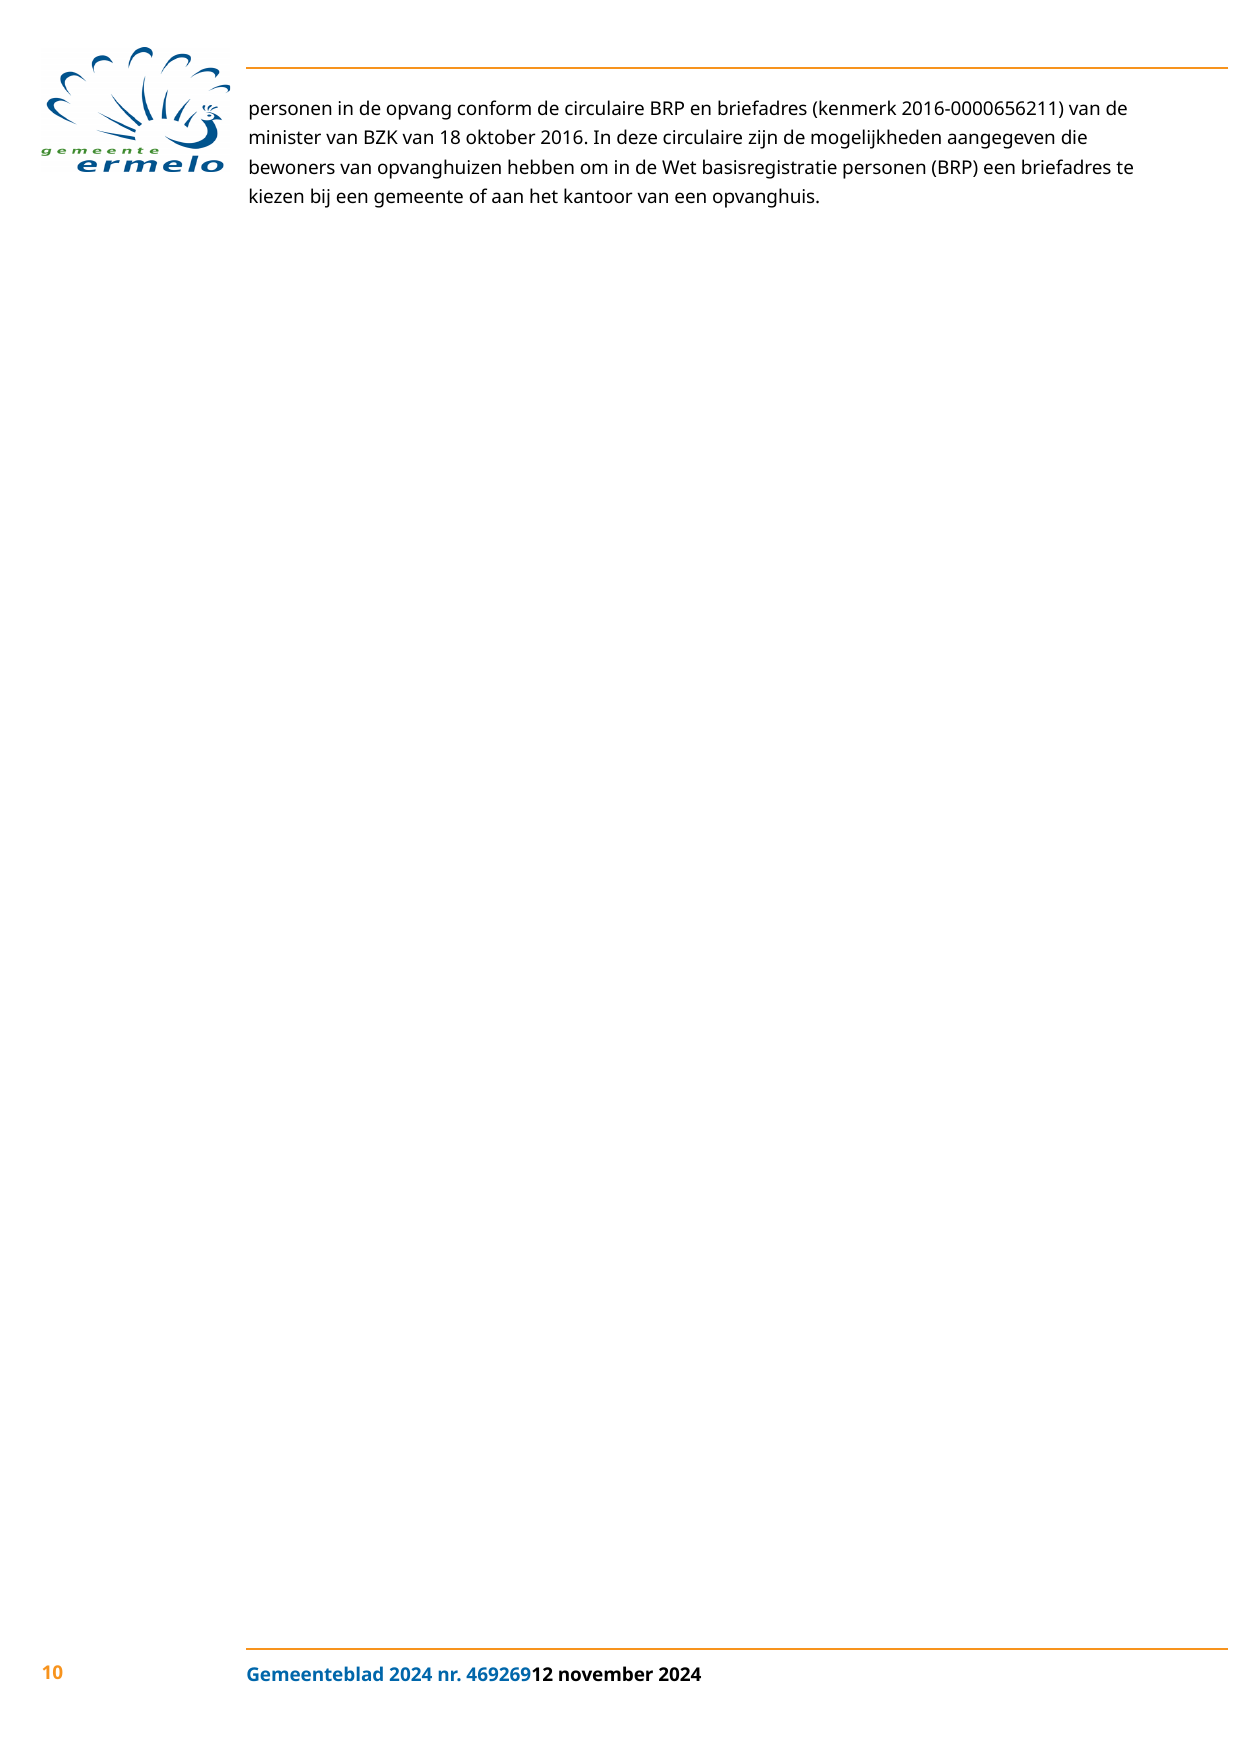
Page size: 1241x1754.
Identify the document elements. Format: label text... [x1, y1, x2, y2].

picture [41, 47, 231, 172]
text personen in de opvang conform de circulaire BRP en briefadres (kenmerk 2016-0000656211) van de minister van BZK van 18 oktober 2016. In deze circulaire zijn de mogelijkheden aangegeven die bewoners van opvanghuizen hebben om in de Wet basisregistratie personen (BRP) een briefadres te kiezen bij een gemeente of aan het kantoor van een opvanghuis. [248, 95, 1152, 209]
